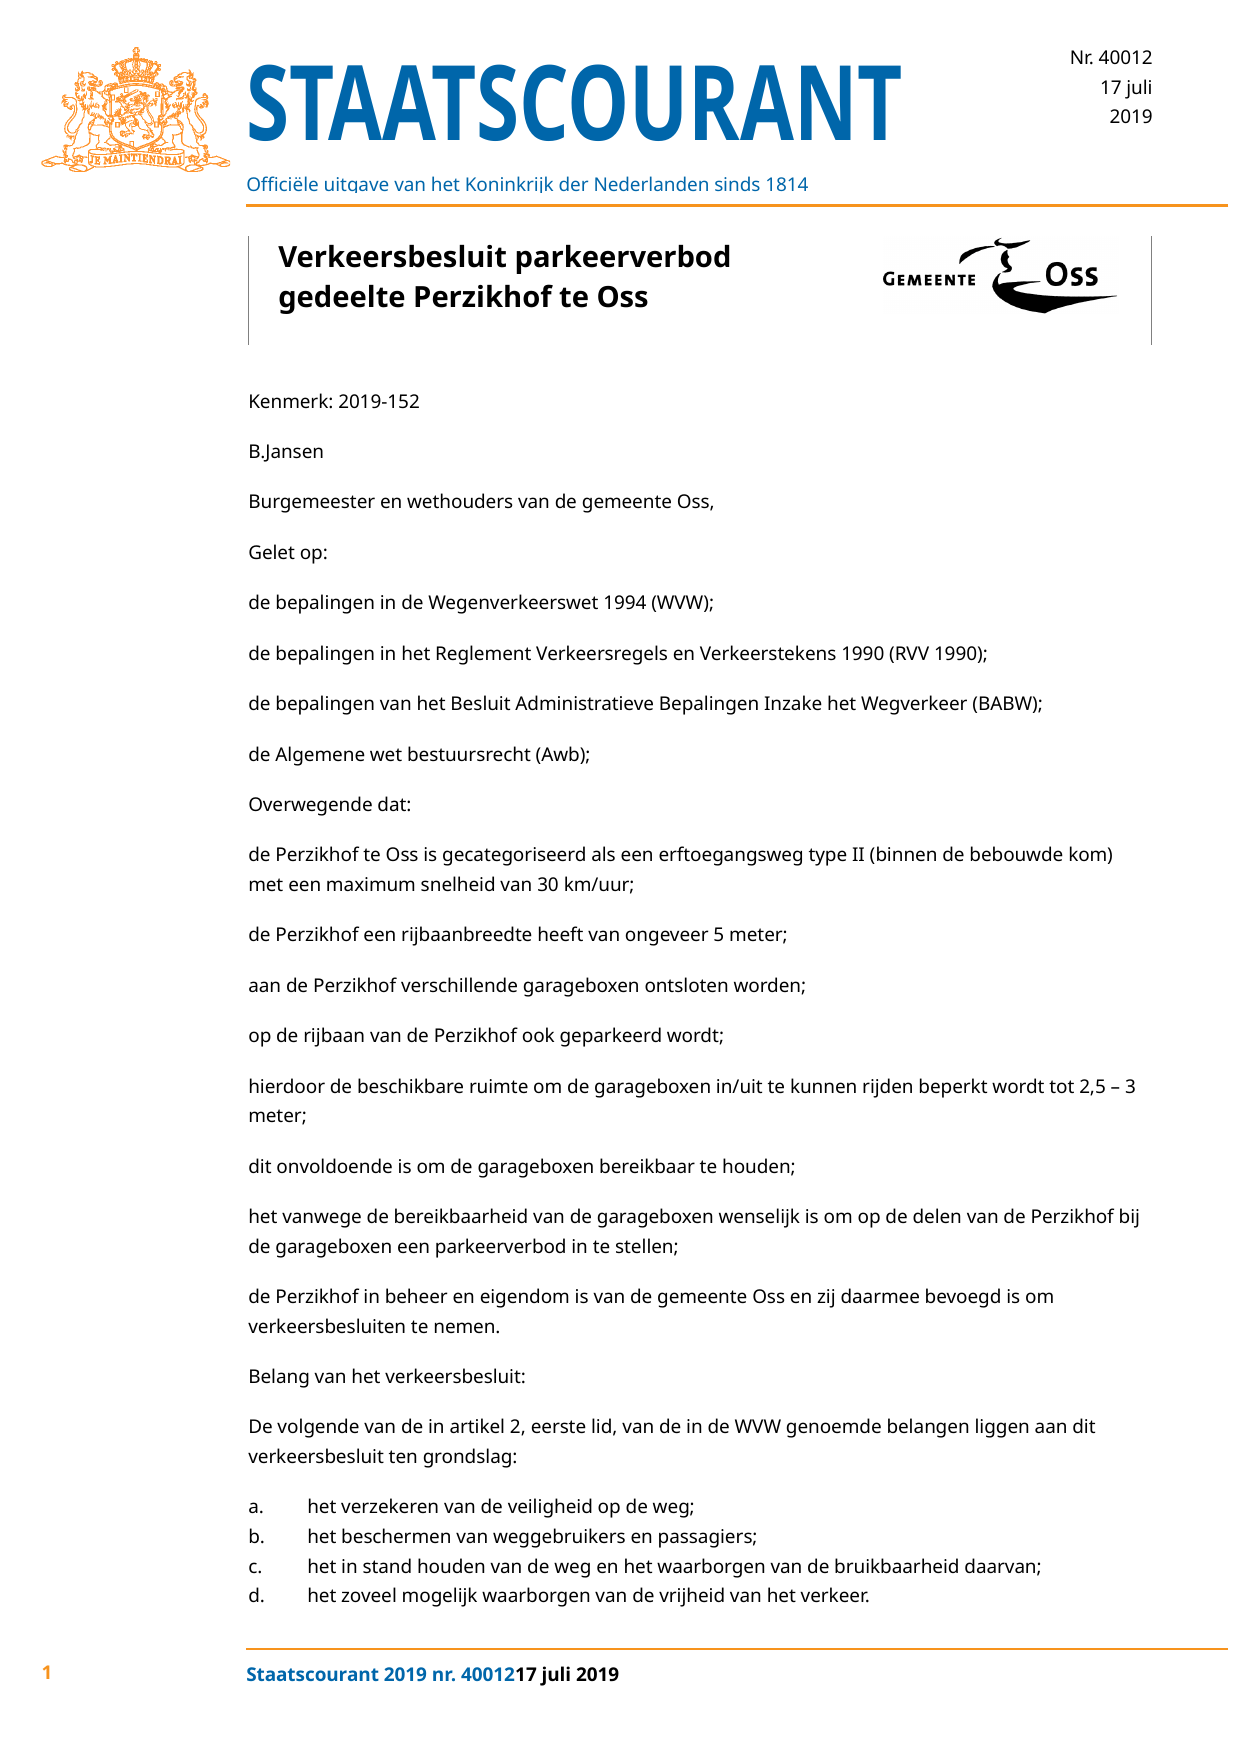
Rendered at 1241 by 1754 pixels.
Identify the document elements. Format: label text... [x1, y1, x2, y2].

text de Perzikhof een rijbaanbreedte heeft van ongeveer 5 meter; [248, 922, 1152, 947]
text de bepalingen van het Besluit Administratieve Bepalingen Inzake het Wegverkeer (BABW); [248, 690, 1152, 716]
list het beschermen van weggebruikers en passagiers; [248, 1523, 1152, 1549]
text Overwegende dat: [248, 791, 1152, 817]
text de bepalingen in het Reglement Verkeersregels en Verkeerstekens 1990 (RVV 1990); [248, 640, 1152, 666]
text Kenmerk: 2019-152 [248, 388, 1152, 414]
text de Perzikhof te Oss is gecategoriseerd als een erftoegangsweg type II (binnen de bebouwde kom) met een maximum snelheid van 30 km/uur; [248, 842, 1152, 897]
text aan de Perzikhof verschillende garageboxen ontsloten worden; [248, 972, 1152, 998]
text de bepalingen in de Wegenverkeerswet 1994 (WVW); [248, 589, 1152, 615]
text Burgemeester en wethouders van de gemeente Oss, [248, 489, 1152, 514]
table_header Verkeersbesluit parkeerverbod gedeelte Perzikhof te Oss [249, 236, 850, 345]
list het in stand houden van de weg en het waarborgen van de bruikbaarheid daarvan; [248, 1553, 1152, 1579]
list het zoveel mogelijk waarborgen van de vrijheid van het verkeer. [248, 1582, 1152, 1608]
list het verzekeren van de veiligheid op de weg; [248, 1494, 1152, 1519]
text op de rijbaan van de Perzikhof ook geparkeerd wordt; [248, 1022, 1152, 1048]
text de Perzikhof in beheer en eigendom is van de gemeente Oss en zij daarmee bevoegd is om verkeersbesluiten te nemen. [248, 1283, 1152, 1339]
text B.Jansen [248, 438, 1152, 464]
table_header [850, 236, 1151, 345]
picture [882, 236, 1119, 314]
text De volgende van de in artikel 2, eerste lid, van de in de WVW genoemde belangen liggen aan dit verkeersbesluit ten grondslag: [248, 1414, 1152, 1469]
text Belang van het verkeersbesluit: [248, 1363, 1152, 1389]
text de Algemene wet bestuursrecht (Awb); [248, 741, 1152, 767]
picture [41, 47, 231, 172]
text hierdoor de beschikbare ruimte om de garageboxen in/uit te kunnen rijden beperkt wordt tot 2,5 – 3 meter; [248, 1073, 1152, 1128]
text dit onvoldoende is om de garageboxen bereikbaar te houden; [248, 1153, 1152, 1179]
text het vanwege de bereikbaarheid van de garageboxen wenselijk is om op de delen van de Perzikhof bij de garageboxen een parkeerverbod in te stellen; [248, 1203, 1152, 1259]
text Gelet op: [248, 539, 1152, 565]
